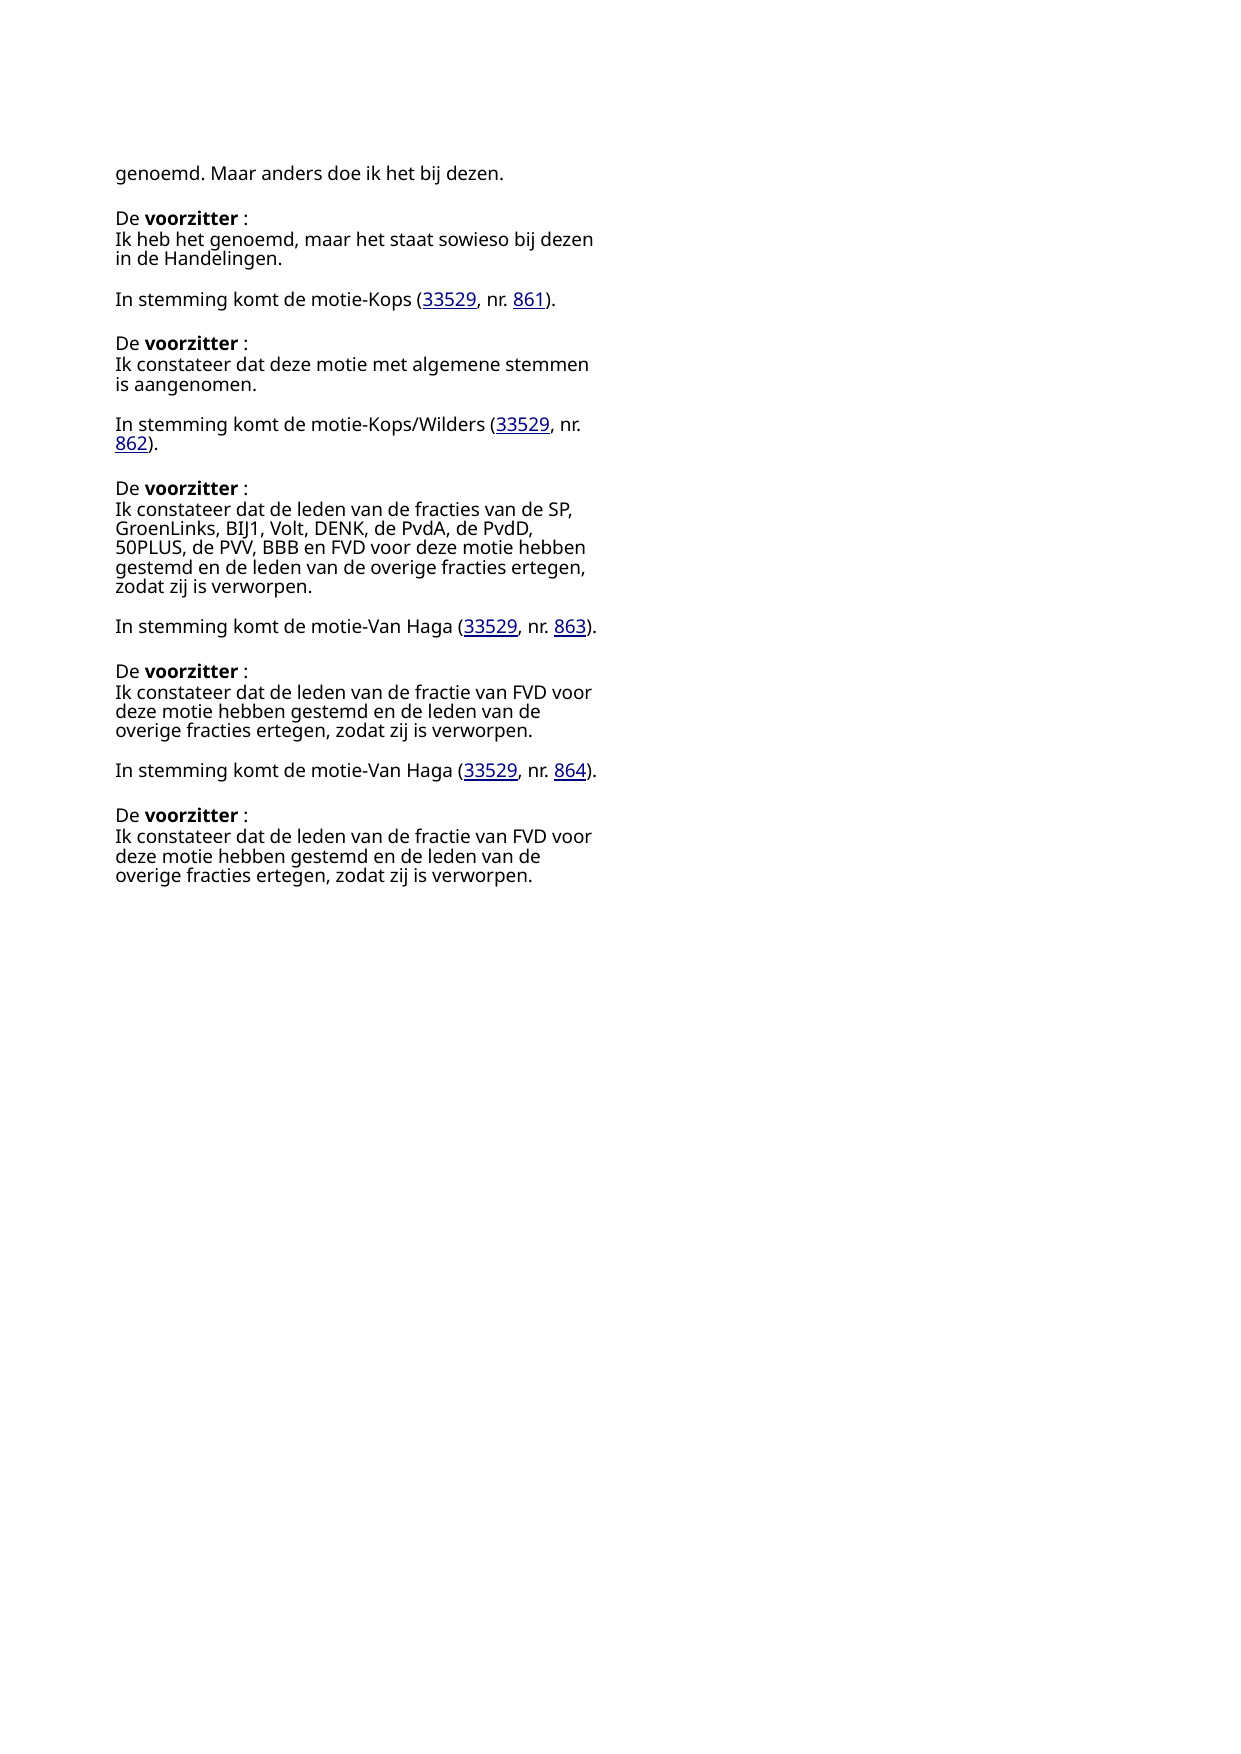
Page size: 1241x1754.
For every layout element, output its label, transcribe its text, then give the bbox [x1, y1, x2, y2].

text Ik heb het genoemd, maar het staat sowieso bij dezen in de Handelingen. [115, 231, 605, 270]
text Ik constateer dat deze motie met algemene stemmen is aangenomen. [115, 356, 605, 395]
text In stemming komt de motie-Van Haga (33529, nr. 864). [115, 762, 605, 782]
text genoemd. Maar anders doe ik het bij dezen. [115, 165, 605, 184]
text In stemming komt de motie-Kops (33529, nr. 861). [115, 291, 605, 310]
text In stemming komt de motie-Van Haga (33529, nr. 863). [115, 618, 605, 637]
text Ik constateer dat de leden van de fracties van de SP, GroenLinks, BIJ1, Volt, DENK, de PvdA, de PvdD, 50PLUS, de PVV, BBB en FVD voor deze motie hebben gestemd en de leden van de overige fracties ertegen, zodat zij is verworpen. [115, 501, 605, 597]
text De voorzitter : [115, 803, 605, 828]
text In stemming komt de motie-Kops/Wilders (33529, nr. 862). [115, 416, 605, 454]
text Ik constateer dat de leden van de fractie van FVD voor deze motie hebben gestemd en de leden van de overige fracties ertegen, zodat zij is verworpen. [115, 828, 605, 886]
text Ik constateer dat de leden van de fractie van FVD voor deze motie hebben gestemd en de leden van de overige fracties ertegen, zodat zij is verworpen. [115, 684, 605, 742]
text De voorzitter : [115, 475, 605, 501]
text De voorzitter : [115, 658, 605, 684]
text De voorzitter : [115, 331, 605, 356]
text De voorzitter : [115, 205, 605, 231]
